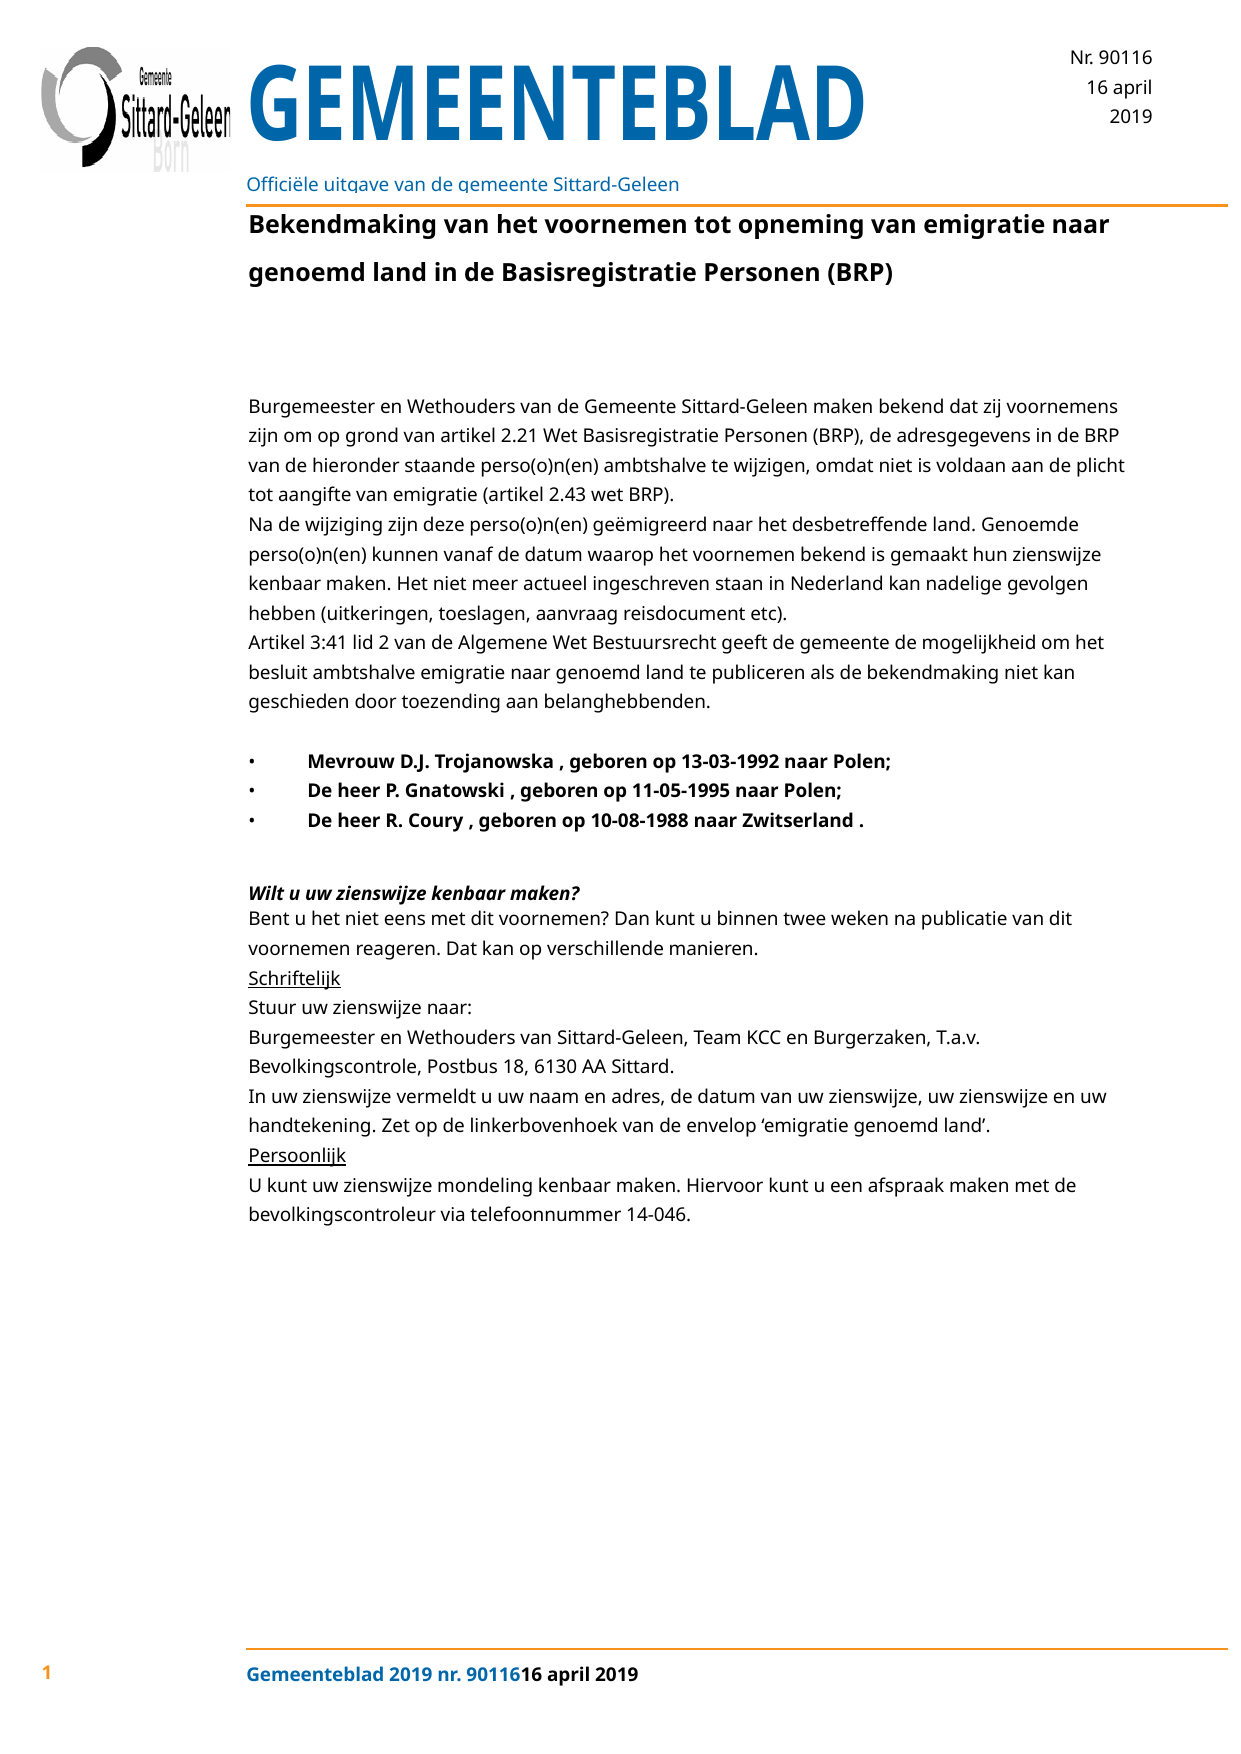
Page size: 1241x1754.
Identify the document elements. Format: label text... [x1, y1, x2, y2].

picture [41, 47, 231, 172]
text U kunt uw zienswijze mondeling kenbaar maken. Hiervoor kunt u een afspraak maken met de bevolkingscontroleur via telefoonnummer 14-046. [248, 1172, 1152, 1227]
text Artikel 3:41 lid 2 van de Algemene Wet Bestuursrecht geeft de gemeente de mogelijkheid om het besluit ambtshalve emigratie naar genoemd land te publiceren als de bekendmaking niet kan geschieden door toezending aan belanghebbenden. [248, 629, 1152, 714]
text Stuur uw zienswijze naar: [248, 994, 1152, 1020]
text Bekendmaking van het voornemen tot opneming van emigratie naar genoemd land in de Basisregistratie Personen (BRP) [248, 207, 1152, 288]
text Schriftelijk [248, 965, 1152, 990]
text Persoonlijk [248, 1142, 1152, 1168]
text Bent u het niet eens met dit voornemen? Dan kunt u binnen twee weken na publicatie van dit voornemen reageren. Dat kan op verschillende manieren. [248, 906, 1152, 961]
text Na de wijziging zijn deze perso(o)n(en) geëmigreerd naar het desbetreffende land. Genoemde perso(o)n(en) kunnen vanaf de datum waarop het voornemen bekend is gemaakt hun zienswijze kenbaar maken. Het niet meer actueel ingeschreven staan in Nederland kan nadelige gevolgen hebben (uitkeringen, toeslagen, aanvraag reisdocument etc). [248, 511, 1152, 626]
text Burgemeester en Wethouders van Sittard-Geleen, Team KCC en Burgerzaken, T.a.v. Bevolkingscontrole, Postbus 18, 6130 AA Sittard. [248, 1024, 1152, 1079]
text Burgemeester en Wethouders van de Gemeente Sittard-Geleen maken bekend dat zij voornemens zijn om op grond van artikel 2.21 Wet Basisregistratie Personen (BRP), de adresgegevens in de BRP van de hieronder staande perso(o)n(en) ambtshalve te wijzigen, omdat niet is voldaan aan de plicht tot aangifte van emigratie (artikel 2.43 wet BRP). [248, 393, 1152, 507]
list De heer P. Gnatowski , geboren op 11-05-1995 naar Polen; [248, 777, 1152, 803]
text Wilt u uw zienswijze kenbaar maken? [248, 880, 1152, 906]
list Mevrouw D.J. Trojanowska , geboren op 13-03-1992 naar Polen; [248, 748, 1152, 774]
text In uw zienswijze vermeldt u uw naam en adres, de datum van uw zienswijze, uw zienswijze en uw handtekening. Zet op de linkerbovenhoek van de envelop ‘emigratie genoemd land’. [248, 1083, 1152, 1138]
list De heer R. Coury , geboren op 10-08-1988 naar Zwitserland . [248, 807, 1152, 833]
